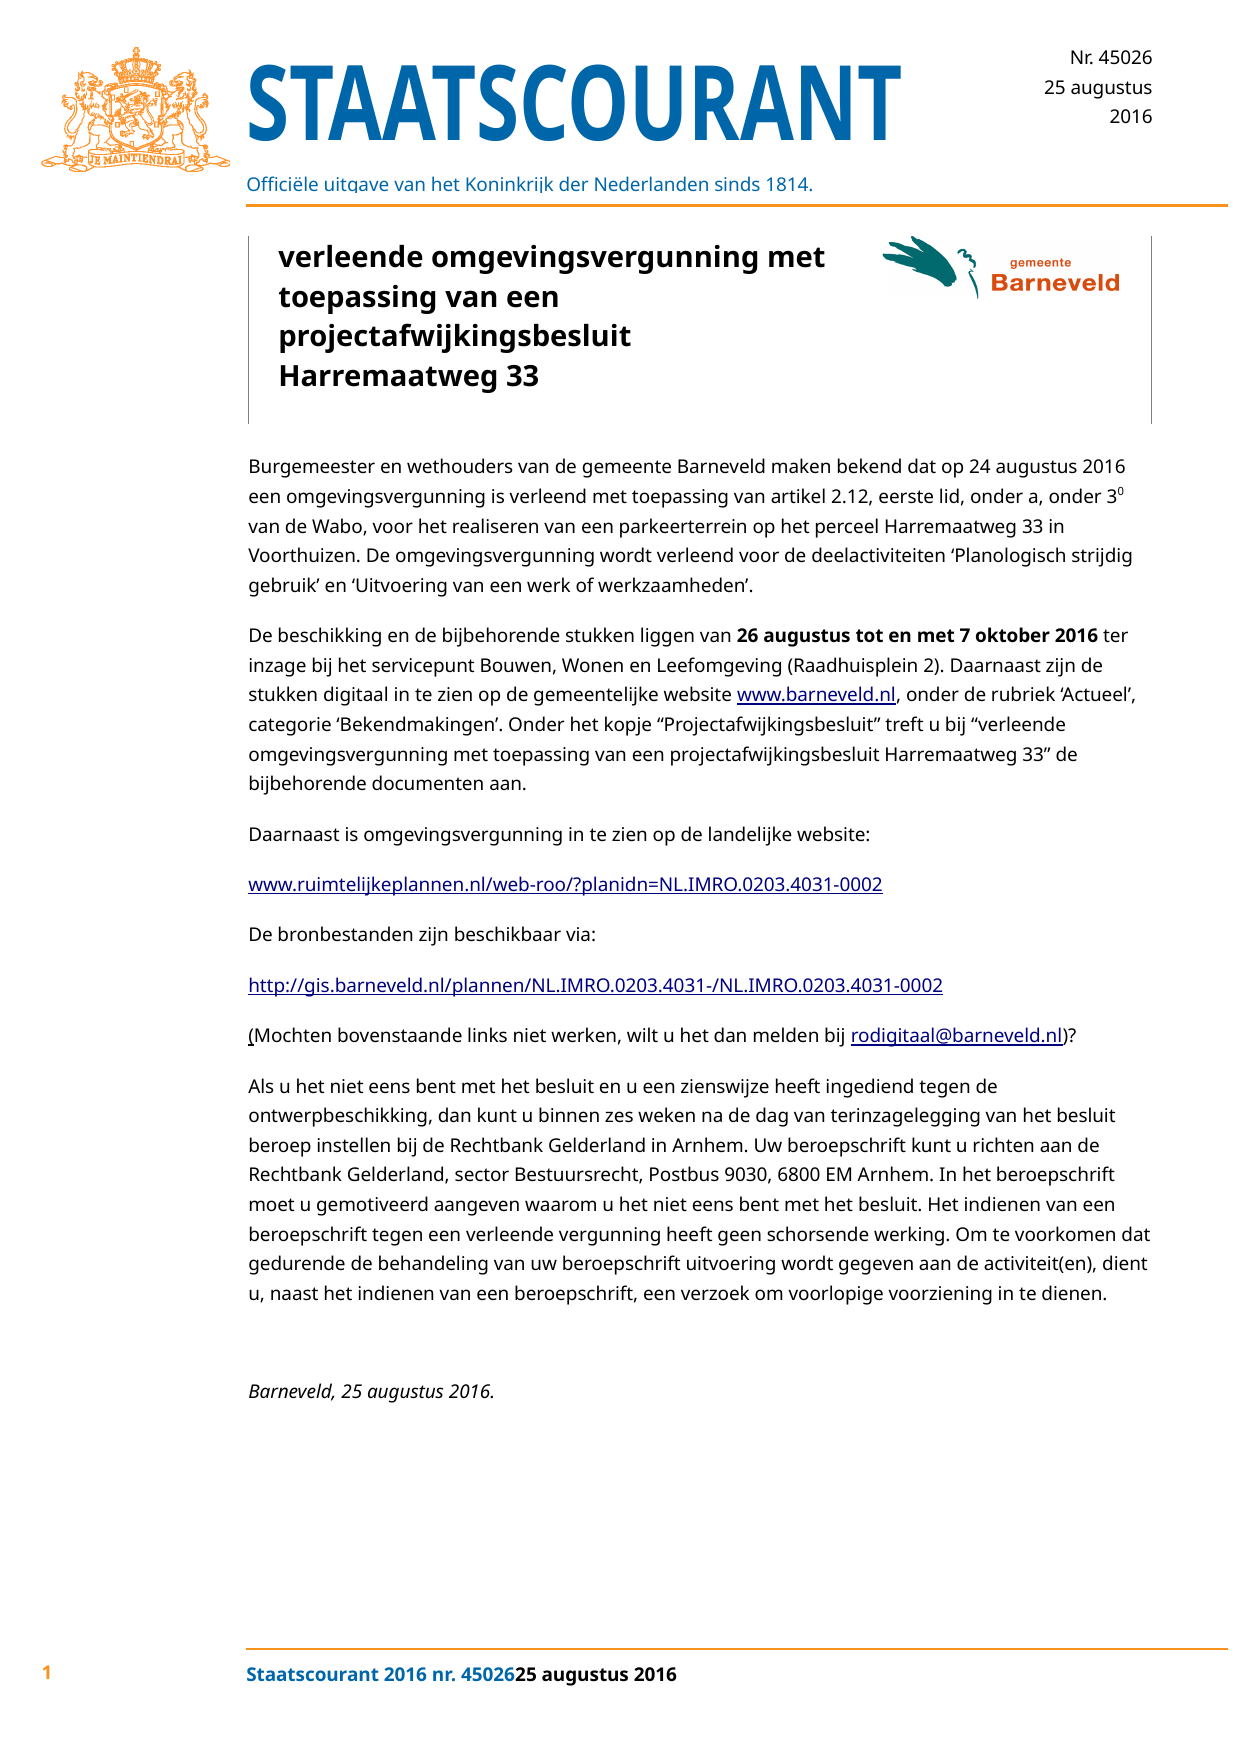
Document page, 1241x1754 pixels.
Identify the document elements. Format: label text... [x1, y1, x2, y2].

text De beschikking en de bijbehorende stukken liggen van 26 augustus tot en met 7 oktober 2016 ter inzage bij het servicepunt Bouwen, Wonen en Leefomgeving (Raadhuisplein 2). Daarnaast zijn de stukken digitaal in te zien op de gemeentelijke website www.barneveld.nl, onder de rubriek ‘Actueel’, categorie ‘Bekendmakingen’. Onder het kopje “Projectafwijkingsbesluit” treft u bij “verleende omgevingsvergunning met toepassing van een projectafwijkingsbesluit Harremaatweg 33” de bijbehorende documenten aan. [248, 622, 1152, 796]
table_header [850, 236, 1151, 424]
text (Mochten bovenstaande links niet werken, wilt u het dan melden bij rodigitaal@barneveld.nl)? [248, 1022, 1152, 1048]
text Barneveld, 25 augustus 2016. [248, 1378, 1152, 1404]
text Burgemeester en wethouders van de gemeente Barneveld maken bekend dat op 24 augustus 2016 een omgevingsvergunning is verleend met toepassing van artikel 2.12, eerste lid, onder a, onder 30 van de Wabo, voor het realiseren van een parkeerterrein op het perceel Harremaatweg 33 in Voorthuizen. De omgevingsvergunning wordt verleend voor de deelactiviteiten ‘Planologisch strijdig gebruik’ en ‘Uitvoering van een werk of werkzaamheden’. [248, 454, 1152, 598]
text De bronbestanden zijn beschikbaar via: [248, 922, 1152, 947]
picture [41, 47, 231, 172]
picture [882, 236, 1119, 299]
table_header verleende omgevingsvergunning met toepassing van een projectafwijkingsbesluit Harremaatweg 33 [249, 236, 850, 424]
text www.ruimtelijkeplannen.nl/web-roo/?planidn=NL.IMRO.0203.4031-0002 [248, 871, 1152, 897]
text Daarnaast is omgevingsvergunning in te zien op de landelijke website: [248, 821, 1152, 846]
text http://gis.barneveld.nl/plannen/NL.IMRO.0203.4031-/NL.IMRO.0203.4031-0002 [248, 972, 1152, 998]
text Als u het niet eens bent met het besluit en u een zienswijze heeft ingediend tegen de ontwerpbeschikking, dan kunt u binnen zes weken na de dag van terinzagelegging van het besluit beroep instellen bij de Rechtbank Gelderland in Arnhem. Uw beroepschrift kunt u richten aan de Rechtbank Gelderland, sector Bestuursrecht, Postbus 9030, 6800 EM Arnhem. In het beroepschrift moet u gemotiveerd aangeven waarom u het niet eens bent met het besluit. Het indienen van een beroepschrift tegen een verleende vergunning heeft geen schorsende werking. Om te voorkomen dat gedurende de behandeling van uw beroepschrift uitvoering wordt gegeven aan de activiteit(en), dient u, naast het indienen van een beroepschrift, een verzoek om voorlopige voorziening in te dienen. [248, 1073, 1152, 1306]
